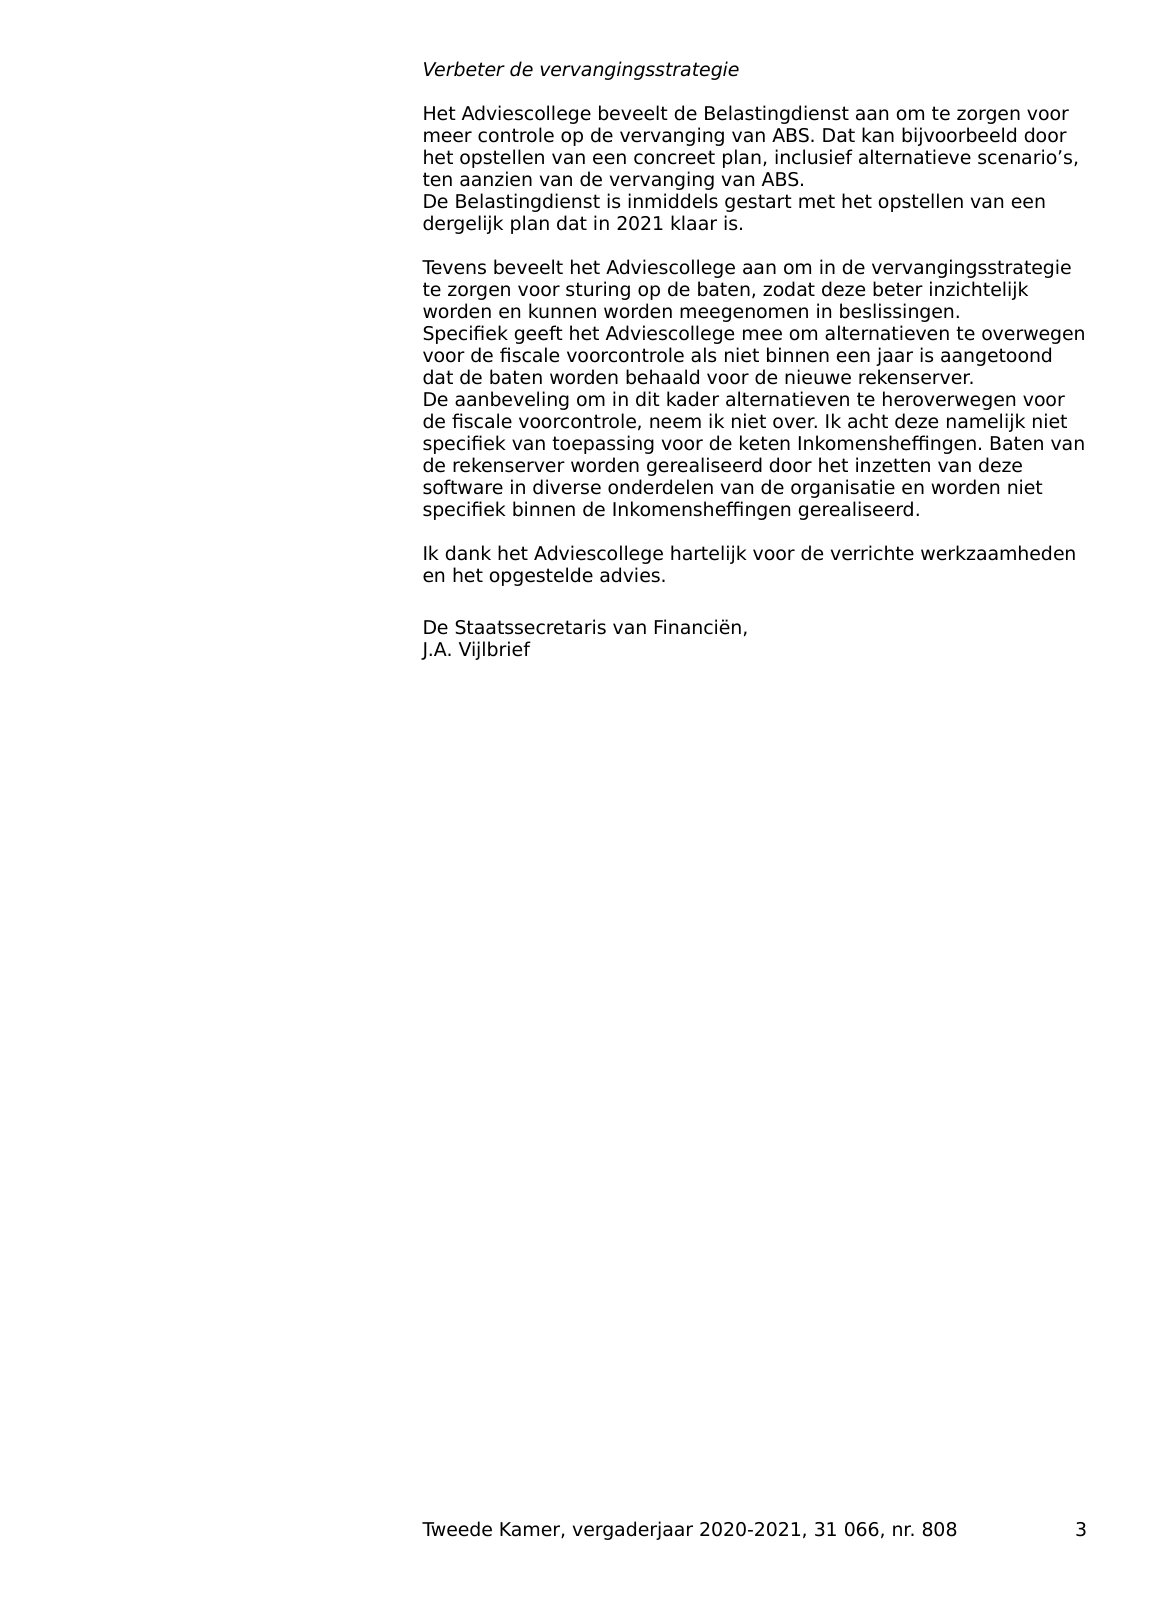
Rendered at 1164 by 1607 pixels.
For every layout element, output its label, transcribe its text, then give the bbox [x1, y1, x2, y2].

text Specifiek geeft het Adviescollege mee om alternatieven te overwegen voor de fiscale voorcontrole als niet binnen een jaar is aangetoond dat de baten worden behaald voor de nieuwe rekenserver. [422, 323, 1087, 389]
text Tevens beveelt het Adviescollege aan om in de vervangingsstrategie te zorgen voor sturing op de baten, zodat deze beter inzichtelijk worden en kunnen worden meegenomen in beslissingen. [422, 257, 1087, 323]
text Ik dank het Adviescollege hartelijk voor de verrichte werkzaamheden en het opgestelde advies. [422, 543, 1087, 587]
text Het Adviescollege beveelt de Belastingdienst aan om te zorgen voor meer controle op de vervanging van ABS. Dat kan bijvoorbeeld door het opstellen van een concreet plan, inclusief alternatieve scenario’s, ten aanzien van de vervanging van ABS. [422, 103, 1087, 191]
subtitle Verbeter de vervangingsstrategie [422, 59, 1087, 81]
text De Belastingdienst is inmiddels gestart met het opstellen van een dergelijk plan dat in 2021 klaar is. [422, 191, 1087, 235]
text De Staatssecretaris van Financiën, J.A. Vijlbrief [422, 617, 1087, 661]
text De aanbeveling om in dit kader alternatieven te heroverwegen voor de fiscale voorcontrole, neem ik niet over. Ik acht deze namelijk niet specifiek van toepassing voor de keten Inkomensheffingen. Baten van de rekenserver worden gerealiseerd door het inzetten van deze software in diverse onderdelen van de organisatie en worden niet specifiek binnen de Inkomensheffingen gerealiseerd. [422, 389, 1087, 521]
